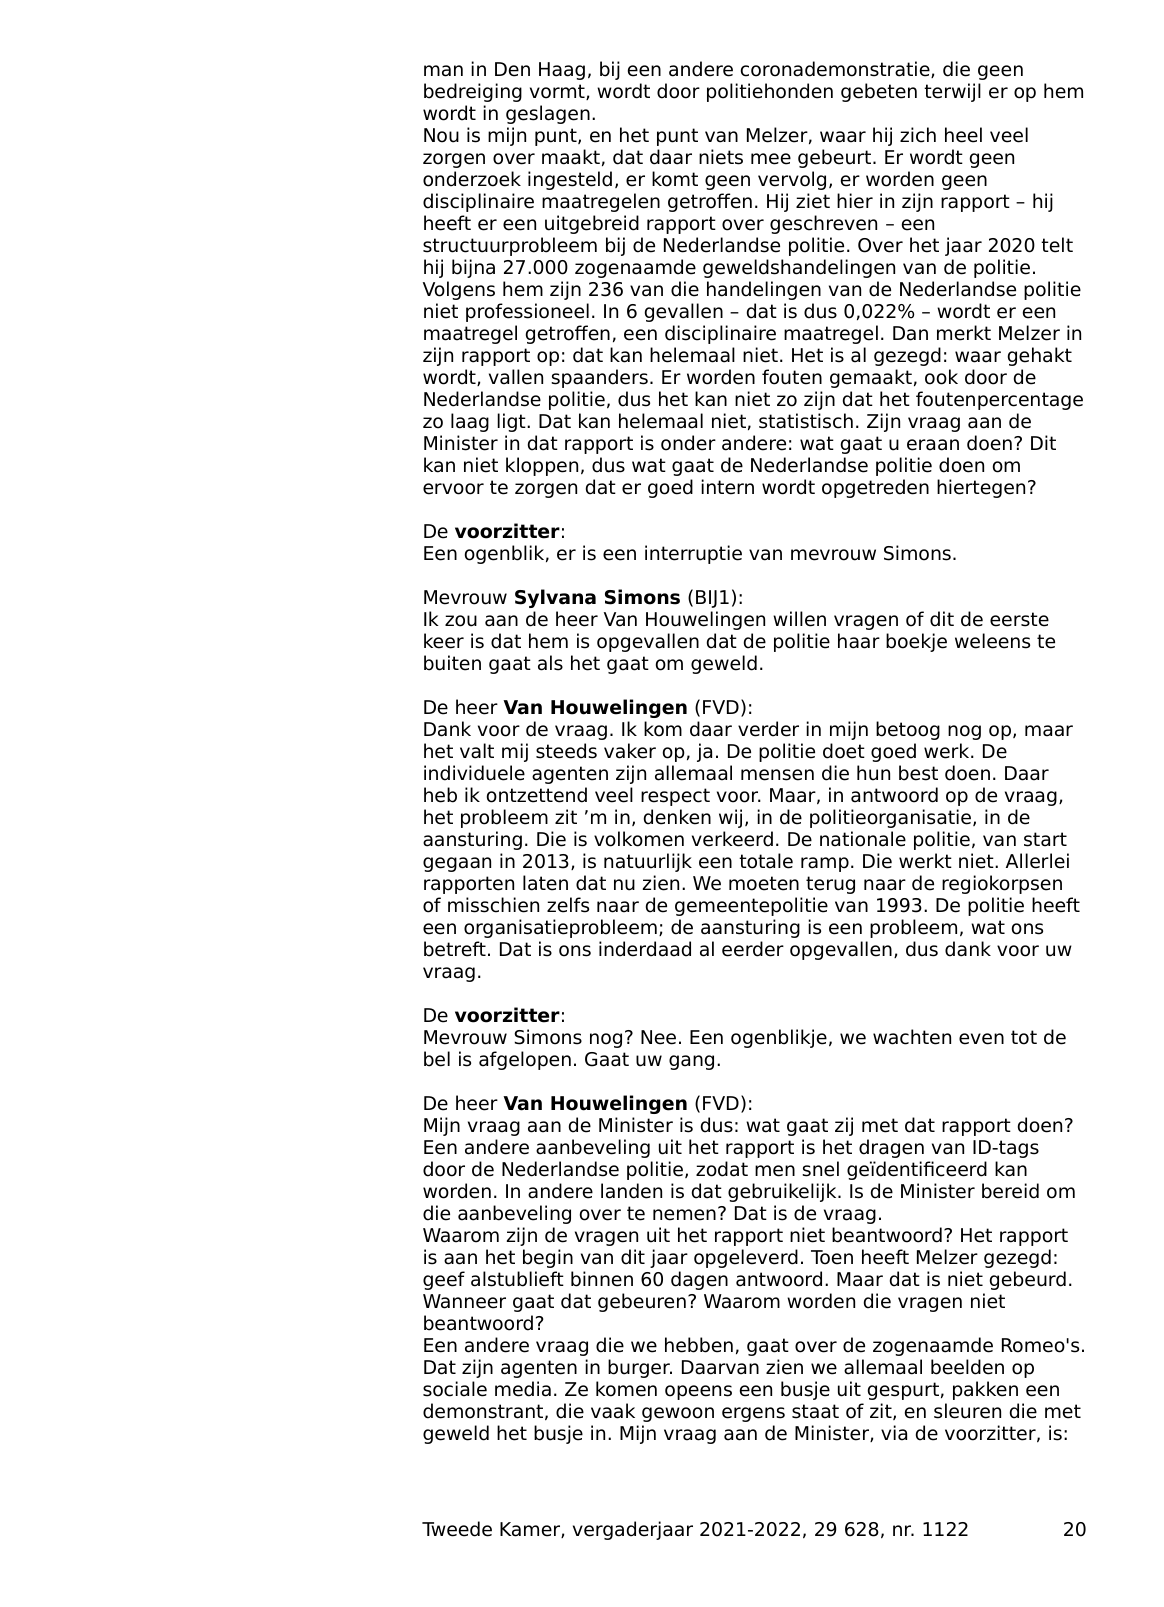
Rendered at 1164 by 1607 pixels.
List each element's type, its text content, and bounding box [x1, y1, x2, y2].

text Nou is mijn punt, en het punt van Melzer, waar hij zich heel veel zorgen over maakt, dat daar niets mee gebeurt. Er wordt geen onderzoek ingesteld, er komt geen vervolg, er worden geen disciplinaire maatregelen getroffen. Hij ziet hier in zijn rapport – hij heeft er een uitgebreid rapport over geschreven – een structuurprobleem bij de Nederlandse politie. Over het jaar 2020 telt hij bijna 27.000 zogenaamde geweldshandelingen van de politie. Volgens hem zijn 236 van die handelingen van de Nederlandse politie niet professioneel. In 6 gevallen – dat is dus 0,022% – wordt er een maatregel getroffen, een disciplinaire maatregel. Dan merkt Melzer in zijn rapport op: dat kan helemaal niet. Het is al gezegd: waar gehakt wordt, vallen spaanders. Er worden fouten gemaakt, ook door de Nederlandse politie, dus het kan niet zo zijn dat het foutenpercentage zo laag ligt. Dat kan helemaal niet, statistisch. Zijn vraag aan de Minister in dat rapport is onder andere: wat gaat u eraan doen? Dit kan niet kloppen, dus wat gaat de Nederlandse politie doen om ervoor te zorgen dat er goed intern wordt opgetreden hiertegen? [422, 125, 1087, 499]
text De heer Van Houwelingen (FVD): [422, 697, 1087, 719]
text De voorzitter: [422, 521, 1087, 543]
text Dank voor de vraag. Ik kom daar verder in mijn betoog nog op, maar het valt mij steeds vaker op, ja. De politie doet goed werk. De individuele agenten zijn allemaal mensen die hun best doen. Daar heb ik ontzettend veel respect voor. Maar, in antwoord op de vraag, het probleem zit ’m in, denken wij, in de politieorganisatie, in de aansturing. Die is volkomen verkeerd. De nationale politie, van start gegaan in 2013, is natuurlijk een totale ramp. Die werkt niet. Allerlei rapporten laten dat nu zien. We moeten terug naar de regiokorpsen of misschien zelfs naar de gemeentepolitie van 1993. De politie heeft een organisatieprobleem; de aansturing is een probleem, wat ons betreft. Dat is ons inderdaad al eerder opgevallen, dus dank voor uw vraag. [422, 719, 1087, 983]
text Een ogenblik, er is een interruptie van mevrouw Simons. [422, 543, 1087, 565]
text De voorzitter: [422, 1005, 1087, 1027]
text Waarom zijn de vragen uit het rapport niet beantwoord? Het rapport is aan het begin van dit jaar opgeleverd. Toen heeft Melzer gezegd: geef alstublieft binnen 60 dagen antwoord. Maar dat is niet gebeurd. Wanneer gaat dat gebeuren? Waarom worden die vragen niet beantwoord? [422, 1225, 1087, 1335]
text De heer Van Houwelingen (FVD): [422, 1093, 1087, 1115]
text Mevrouw Sylvana Simons (BIJ1): [422, 587, 1087, 609]
text man in Den Haag, bij een andere coronademonstratie, die geen bedreiging vormt, wordt door politiehonden gebeten terwijl er op hem wordt in geslagen. [422, 59, 1087, 125]
text Een andere vraag die we hebben, gaat over de zogenaamde Romeo's. Dat zijn agenten in burger. Daarvan zien we allemaal beelden op sociale media. Ze komen opeens een busje uit gespurt, pakken een demonstrant, die vaak gewoon ergens staat of zit, en sleuren die met geweld het busje in. Mijn vraag aan de Minister, via de voorzitter, is: [422, 1335, 1087, 1445]
text Een andere aanbeveling uit het rapport is het dragen van ID-tags door de Nederlandse politie, zodat men snel geïdentificeerd kan worden. In andere landen is dat gebruikelijk. Is de Minister bereid om die aanbeveling over te nemen? Dat is de vraag. [422, 1137, 1087, 1225]
text Mevrouw Simons nog? Nee. Een ogenblikje, we wachten even tot de bel is afgelopen. Gaat uw gang. [422, 1027, 1087, 1071]
text Ik zou aan de heer Van Houwelingen willen vragen of dit de eerste keer is dat hem is opgevallen dat de politie haar boekje weleens te buiten gaat als het gaat om geweld. [422, 609, 1087, 675]
text Mijn vraag aan de Minister is dus: wat gaat zij met dat rapport doen? [422, 1115, 1087, 1137]
